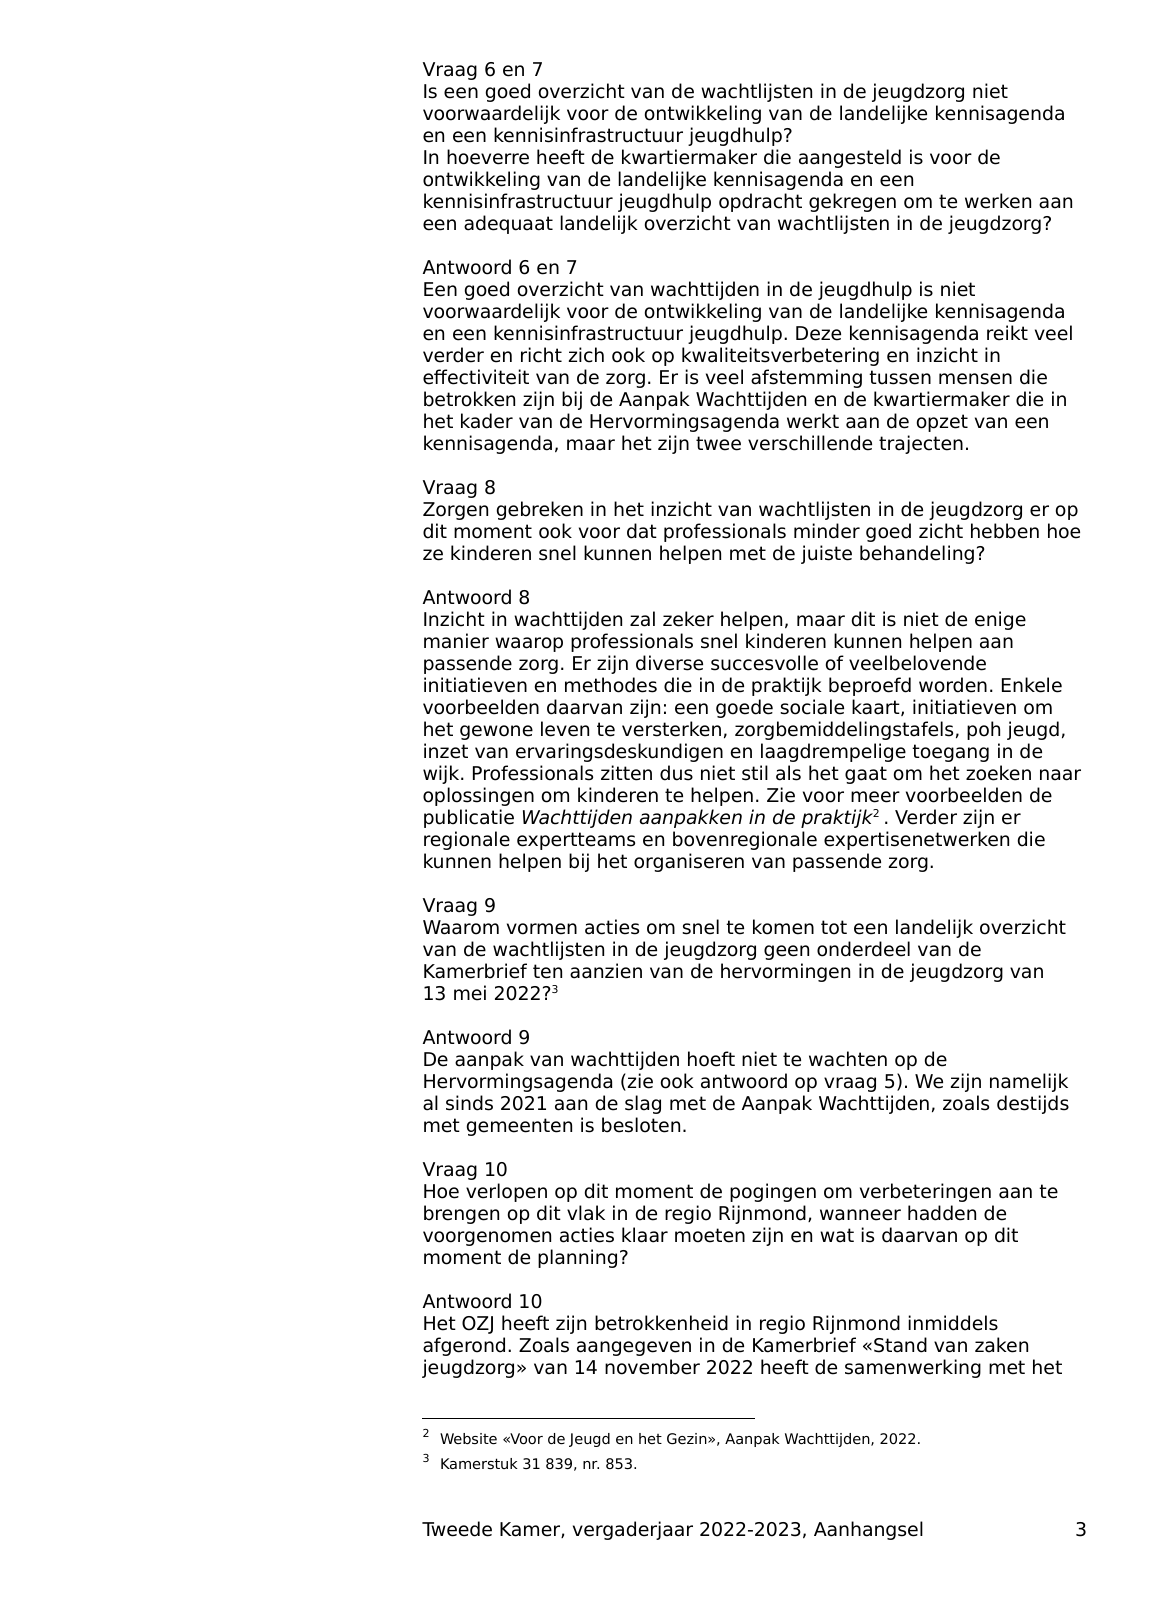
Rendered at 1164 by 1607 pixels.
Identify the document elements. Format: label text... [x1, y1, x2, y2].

text Waarom vormen acties om snel te komen tot een landelijk overzicht van de wachtlijsten in de jeugdzorg geen onderdeel van de Kamerbrief ten aanzien van de hervormingen in de jeugdzorg van 13 mei 2022? [422, 917, 1087, 1005]
text Antwoord 10 [422, 1291, 1087, 1313]
text Vraag 10 [422, 1159, 1087, 1181]
text Kamerstuk 31 839, nr. 853. [422, 1452, 1087, 1474]
text Antwoord 8 [422, 587, 1087, 609]
text Het OZJ heeft zijn betrokkenheid in regio Rijnmond inmiddels afgerond. Zoals aangegeven in de Kamerbrief «Stand van zaken jeugdzorg» van 14 november 2022 heeft de samenwerking met het [422, 1313, 1087, 1379]
text Vraag 8 [422, 477, 1087, 499]
text Vraag 6 en 7 [422, 59, 1087, 81]
text Een goed overzicht van wachttijden in de jeugdhulp is niet voorwaardelijk voor de ontwikkeling van de landelijke kennisagenda en een kennisinfrastructuur jeugdhulp. Deze kennisagenda reikt veel verder en richt zich ook op kwaliteitsverbetering en inzicht in effectiviteit van de zorg. Er is veel afstemming tussen mensen die betrokken zijn bij de Aanpak Wachttijden en de kwartiermaker die in het kader van de Hervormingsagenda werkt aan de opzet van een kennisagenda, maar het zijn twee verschillende trajecten. [422, 279, 1087, 455]
text Website «Voor de Jeugd en het Gezin», Aanpak Wachttijden, 2022. [422, 1427, 1087, 1449]
text Antwoord 6 en 7 [422, 257, 1087, 279]
text Hoe verlopen op dit moment de pogingen om verbeteringen aan te brengen op dit vlak in de regio Rijnmond, wanneer hadden de voorgenomen acties klaar moeten zijn en wat is daarvan op dit moment de planning? [422, 1181, 1087, 1269]
text Is een goed overzicht van de wachtlijsten in de jeugdzorg niet voorwaardelijk voor de ontwikkeling van de landelijke kennisagenda en een kennisinfrastructuur jeugdhulp? [422, 81, 1087, 147]
text Zorgen gebreken in het inzicht van wachtlijsten in de jeugdzorg er op dit moment ook voor dat professionals minder goed zicht hebben hoe ze kinderen snel kunnen helpen met de juiste behandeling? [422, 499, 1087, 565]
text Vraag 9 [422, 895, 1087, 917]
text Antwoord 9 [422, 1027, 1087, 1049]
text Inzicht in wachttijden zal zeker helpen, maar dit is niet de enige manier waarop professionals snel kinderen kunnen helpen aan passende zorg. Er zijn diverse succesvolle of veelbelovende initiatieven en methodes die in de praktijk beproefd worden. Enkele voorbeelden daarvan zijn: een goede sociale kaart, initiatieven om het gewone leven te versterken, zorgbemiddelingstafels, poh jeugd, inzet van ervaringsdeskundigen en laagdrempelige toegang in de wijk. Professionals zitten dus niet stil als het gaat om het zoeken naar oplossingen om kinderen te helpen. Zie voor meer voorbeelden de publicatie Wachttijden aanpakken in de praktijk. Verder zijn er regionale expertteams en bovenregionale expertisenetwerken die kunnen helpen bij het organiseren van passende zorg. [422, 609, 1087, 873]
text In hoeverre heeft de kwartiermaker die aangesteld is voor de ontwikkeling van de landelijke kennisagenda en een kennisinfrastructuur jeugdhulp opdracht gekregen om te werken aan een adequaat landelijk overzicht van wachtlijsten in de jeugdzorg? [422, 147, 1087, 235]
text De aanpak van wachttijden hoeft niet te wachten op de Hervormingsagenda (zie ook antwoord op vraag 5). We zijn namelijk al sinds 2021 aan de slag met de Aanpak Wachttijden, zoals destijds met gemeenten is besloten. [422, 1049, 1087, 1137]
